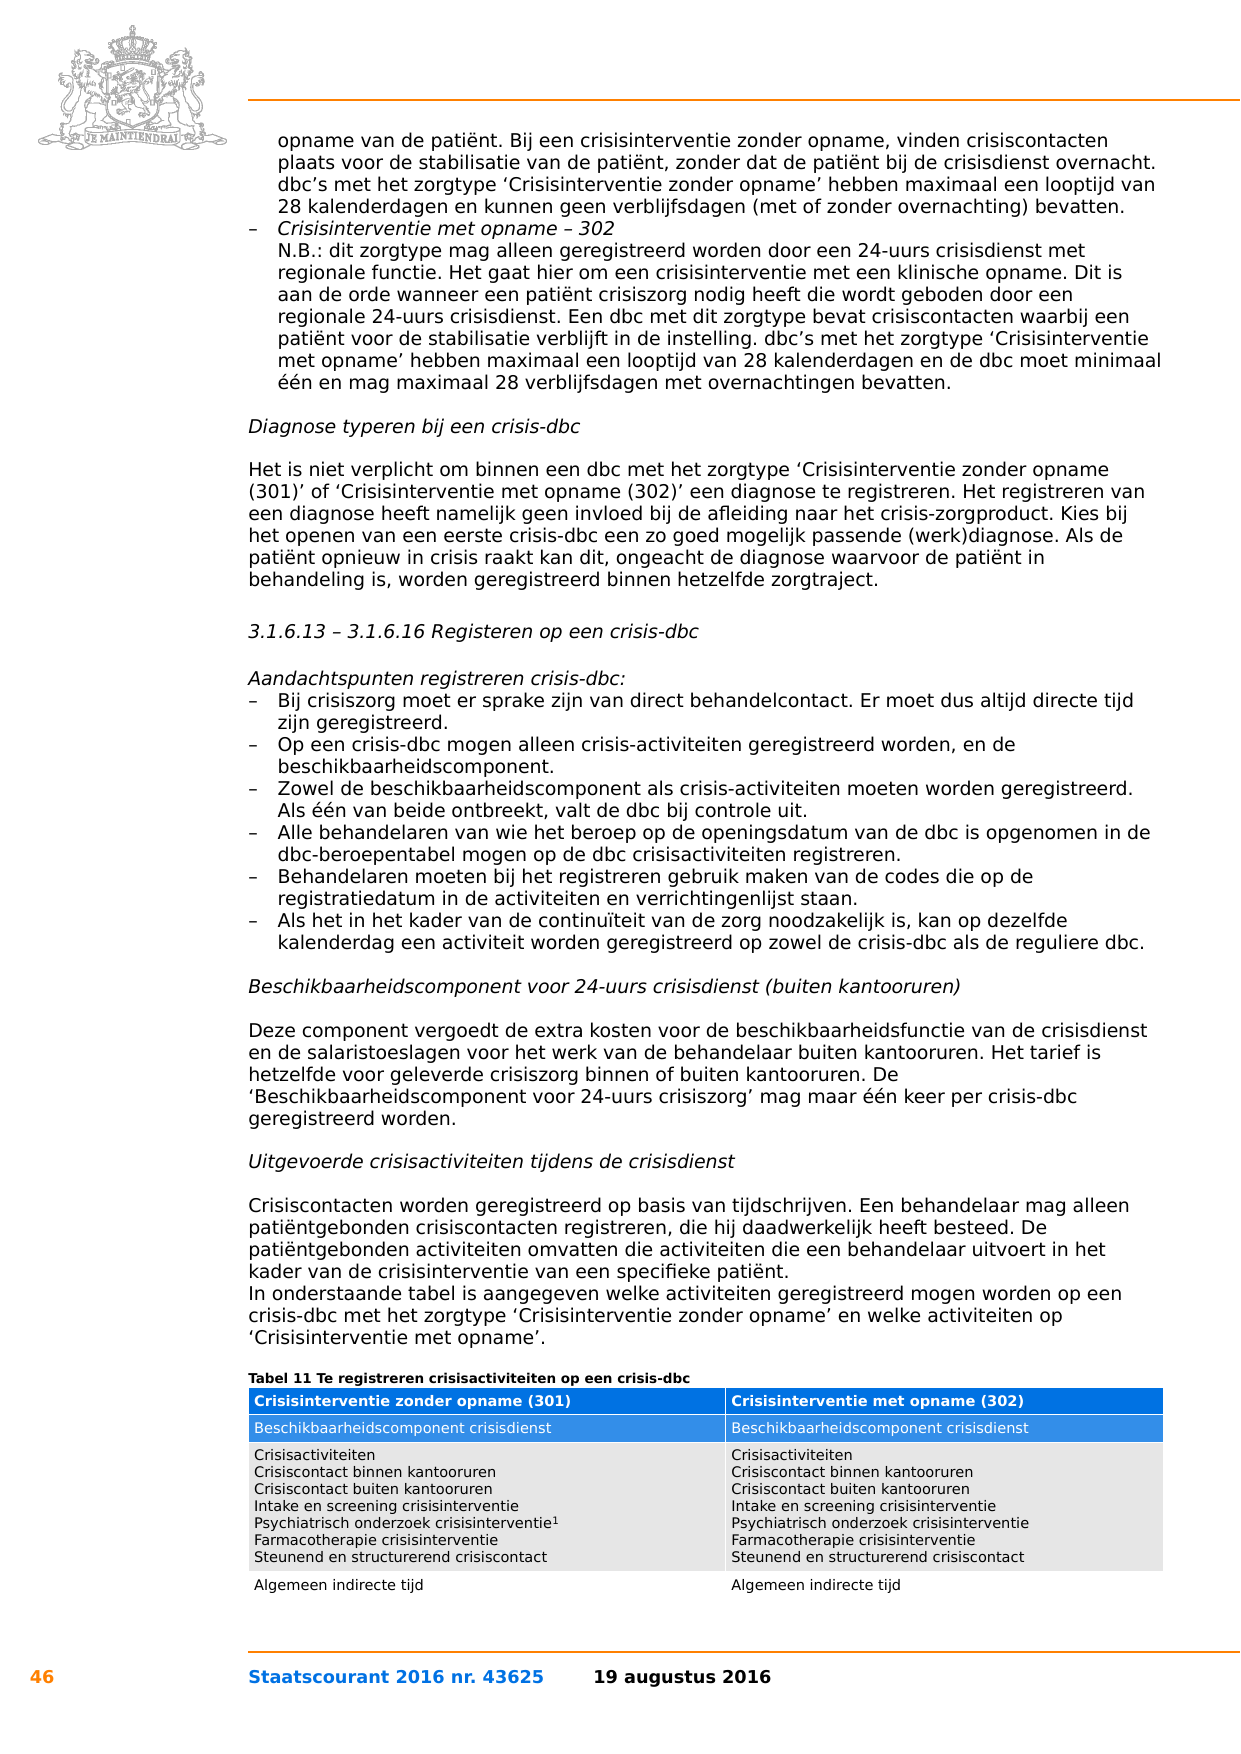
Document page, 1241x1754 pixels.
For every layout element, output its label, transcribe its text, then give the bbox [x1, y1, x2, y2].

text – Bij crisiszorg moet er sprake zijn van direct behandelcontact. Er moet dus altijd directe tijd zijn geregistreerd. [248, 690, 1163, 734]
text – Zowel de beschikbaarheidscomponent als crisis-activiteiten moeten worden geregistreerd. Als één van beide ontbreekt, valt de dbc bij controle uit. [248, 778, 1163, 822]
text opname van de patiënt. Bij een crisisinterventie zonder opname, vinden crisiscontacten plaats voor de stabilisatie van de patiënt, zonder dat de patiënt bij de crisisdienst overnacht. dbc’s met het zorgtype ‘Crisisinterventie zonder opname’ hebben maximaal een looptijd van 28 kalenderdagen en kunnen geen verblijfsdagen (met of zonder overnachting) bevatten. [277, 130, 1163, 218]
text – Crisisinterventie met opname – 302 [248, 218, 1163, 240]
text Deze component vergoedt de extra kosten voor de beschikbaarheidsfunctie van de crisisdienst en de salaristoeslagen voor het werk van de behandelaar buiten kantooruren. Het tarief is hetzelfde voor geleverde crisiszorg binnen of buiten kantooruren. De ‘Beschikbaarheidscomponent voor 24-uurs crisiszorg’ mag maar één keer per crisis-dbc geregistreerd worden. [248, 1020, 1163, 1129]
table_cell Crisisactiviteiten Crisiscontact binnen kantooruren Crisiscontact buiten kantooruren Intake en screening crisisinterventie Psychiatrisch onderzoek crisisinterventie Farmacotherapie crisisinterventie Steunend en structurerend crisiscontact [726, 1443, 1163, 1571]
text – Alle behandelaren van wie het beroep op de openingsdatum van de dbc is opgenomen in de dbc-beroepentabel mogen op de dbc crisisactiviteiten registreren. [248, 822, 1163, 866]
table_cell Crisisactiviteiten Crisiscontact binnen kantooruren Crisiscontact buiten kantooruren Intake en screening crisisinterventie Psychiatrisch onderzoek crisisinterventie1 Farmacotherapie crisisinterventie Steunend en structurerend crisiscontact [249, 1443, 725, 1571]
table_cell Crisisinterventie zonder opname (301) [249, 1388, 725, 1414]
table_cell Algemeen indirecte tijd [726, 1572, 1163, 1598]
text – Als het in het kader van de continuïteit van de zorg noodzakelijk is, kan op dezelfde kalenderdag een activiteit worden geregistreerd op zowel de crisis-dbc als de reguliere dbc. [248, 910, 1163, 954]
text Aandachtspunten registreren crisis-dbc: [248, 668, 1163, 690]
table_cell Algemeen indirecte tijd [249, 1572, 725, 1598]
subtitle 3.1.6.13 – 3.1.6.16 Registeren op een crisis-dbc [248, 621, 1163, 643]
table_header Tabel 11 Te registreren crisisactiviteiten op een crisis-dbc [248, 1371, 1163, 1387]
subtitle Uitgevoerde crisisactiviteiten tijdens de crisisdienst [248, 1151, 1163, 1173]
table_cell Beschikbaarheidscomponent crisisdienst [726, 1415, 1163, 1442]
text – Op een crisis-dbc mogen alleen crisis-activiteiten geregistreerd worden, en de beschikbaarheidscomponent. [248, 734, 1163, 778]
text Crisiscontacten worden geregistreerd op basis van tijdschrijven. Een behandelaar mag alleen patiëntgebonden crisiscontacten registreren, die hij daadwerkelijk heeft besteed. De patiëntgebonden activiteiten omvatten die activiteiten die een behandelaar uitvoert in het kader van de crisisinterventie van een specifieke patiënt. [248, 1195, 1163, 1283]
text In onderstaande tabel is aangegeven welke activiteiten geregistreerd mogen worden op een crisis-dbc met het zorgtype ‘Crisisinterventie zonder opname’ en welke activiteiten op ‘Crisisinterventie met opname’. [248, 1283, 1163, 1349]
picture [38, 25, 227, 150]
text N.B.: dit zorgtype mag alleen geregistreerd worden door een 24-uurs crisisdienst met regionale functie. Het gaat hier om een crisisinterventie met een klinische opname. Dit is aan de orde wanneer een patiënt crisiszorg nodig heeft die wordt geboden door een regionale 24-uurs crisisdienst. Een dbc met dit zorgtype bevat crisiscontacten waarbij een patiënt voor de stabilisatie verblijft in de instelling. dbc’s met het zorgtype ‘Crisisinterventie met opname’ hebben maximaal een looptijd van 28 kalenderdagen en de dbc moet minimaal één en mag maximaal 28 verblijfsdagen met overnachtingen bevatten. [277, 240, 1163, 394]
subtitle Beschikbaarheidscomponent voor 24-uurs crisisdienst (buiten kantooruren) [248, 976, 1163, 998]
subtitle Diagnose typeren bij een crisis-dbc [248, 416, 1163, 437]
text Het is niet verplicht om binnen een dbc met het zorgtype ‘Crisisinterventie zonder opname (301)’ of ‘Crisisinterventie met opname (302)’ een diagnose te registreren. Het registreren van een diagnose heeft namelijk geen invloed bij de afleiding naar het crisis-zorgproduct. Kies bij het openen van een eerste crisis-dbc een zo goed mogelijk passende (werk)diagnose. Als de patiënt opnieuw in crisis raakt kan dit, ongeacht de diagnose waarvoor de patiënt in behandeling is, worden geregistreerd binnen hetzelfde zorgtraject. [248, 459, 1163, 591]
text – Behandelaren moeten bij het registreren gebruik maken van de codes die op de registratiedatum in de activiteiten en verrichtingenlijst staan. [248, 866, 1163, 910]
table_cell Beschikbaarheidscomponent crisisdienst [249, 1415, 725, 1442]
table_cell Crisisinterventie met opname (302) [726, 1388, 1163, 1414]
